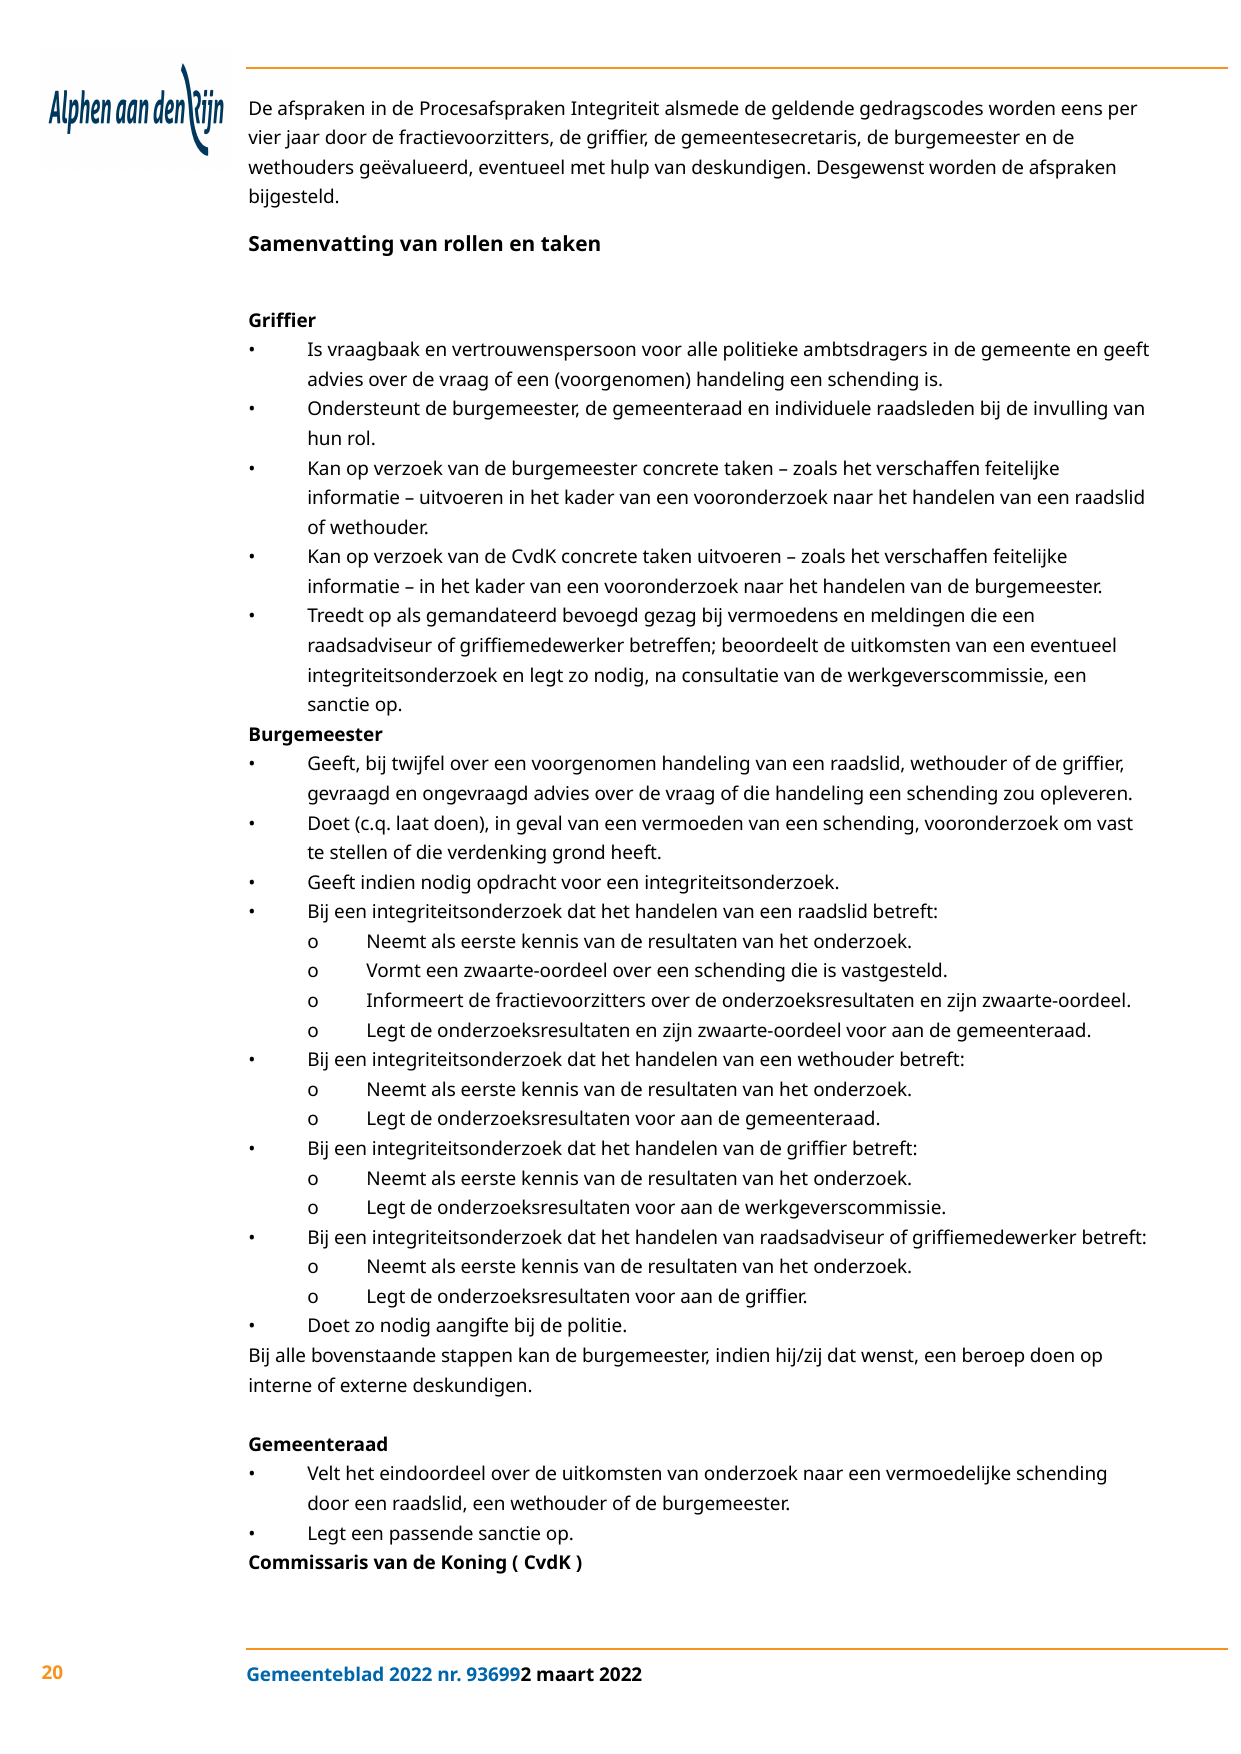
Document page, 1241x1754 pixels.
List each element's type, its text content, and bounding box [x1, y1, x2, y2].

list Neemt als eerste kennis van de resultaten van het onderzoek. [307, 1076, 1152, 1102]
text Burgemeester [248, 721, 1152, 747]
list Legt de onderzoeksresultaten voor aan de griffier. [307, 1283, 1152, 1309]
list Doet zo nodig aangifte bij de politie. [248, 1313, 1152, 1338]
list Bij een integriteitsonderzoek dat het handelen van raadsadviseur of griffiemedewerker betreft: [248, 1224, 1152, 1250]
text Griffier [248, 307, 1152, 333]
picture [41, 47, 231, 172]
text Commissaris van de Koning ( CvdK ) [248, 1549, 1152, 1575]
list Informeert de fractievoorzitters over de onderzoeksresultaten en zijn zwaarte-oordeel. [307, 987, 1152, 1013]
list Kan op verzoek van de burgemeester concrete taken – zoals het verschaffen feitelijke informatie – uitvoeren in het kader van een vooronderzoek naar het handelen van een raadslid of wethouder. [248, 455, 1152, 540]
text De afspraken in de Procesafspraken Integriteit alsmede de geldende gedragscodes worden eens per vier jaar door de fractievoorzitters, de griffier, de gemeentesecretaris, de burgemeester en de wethouders geëvalueerd, eventueel met hulp van deskundigen. Desgewenst worden de afspraken bijgesteld. [248, 95, 1152, 209]
list Vormt een zwaarte-oordeel over een schending die is vastgesteld. [307, 958, 1152, 983]
list Velt het eindoordeel over de uitkomsten van onderzoek naar een vermoedelijke schending door een raadslid, een wethouder of de burgemeester. [248, 1461, 1152, 1516]
list Neemt als eerste kennis van de resultaten van het onderzoek. [307, 1253, 1152, 1279]
list Bij een integriteitsonderzoek dat het handelen van de griffier betreft: [248, 1135, 1152, 1161]
list Legt een passende sanctie op. [248, 1520, 1152, 1546]
list Bij een integriteitsonderzoek dat het handelen van een wethouder betreft: [248, 1046, 1152, 1072]
list Neemt als eerste kennis van de resultaten van het onderzoek. [307, 1165, 1152, 1191]
list Kan op verzoek van de CvdK concrete taken uitvoeren – zoals het verschaffen feitelijke informatie – in het kader van een vooronderzoek naar het handelen van de burgemeester. [248, 543, 1152, 599]
text Gemeenteraad [248, 1431, 1152, 1457]
list Treedt op als gemandateerd bevoegd gezag bij vermoedens en meldingen die een raadsadviseur of griffiemedewerker betreffen; beoordeelt de uitkomsten van een eventueel integriteitsonderzoek en legt zo nodig, na consultatie van de werkgeverscommissie, een sanctie op. [248, 603, 1152, 717]
list Ondersteunt de burgemeester, de gemeenteraad en individuele raadsleden bij de invulling van hun rol. [248, 396, 1152, 451]
list Bij een integriteitsonderzoek dat het handelen van een raadslid betreft: [248, 898, 1152, 924]
list Geeft indien nodig opdracht voor een integriteitsonderzoek. [248, 869, 1152, 895]
list Doet (c.q. laat doen), in geval van een vermoeden van een schending, vooronderzoek om vast te stellen of die verdenking grond heeft. [248, 810, 1152, 865]
text Samenvatting van rollen en taken [248, 229, 1152, 258]
list Legt de onderzoeksresultaten en zijn zwaarte-oordeel voor aan de gemeenteraad. [307, 1017, 1152, 1043]
list Legt de onderzoeksresultaten voor aan de werkgeverscommissie. [307, 1194, 1152, 1220]
text Bij alle bovenstaande stappen kan de burgemeester, indien hij/zij dat wenst, een beroep doen op interne of externe deskundigen. [248, 1342, 1152, 1398]
list Legt de onderzoeksresultaten voor aan de gemeenteraad. [307, 1106, 1152, 1131]
list Is vraagbaak en vertrouwenspersoon voor alle politieke ambtsdragers in de gemeente en geeft advies over de vraag of een (voorgenomen) handeling een schending is. [248, 336, 1152, 392]
list Geeft, bij twijfel over een voorgenomen handeling van een raadslid, wethouder of de griffier, gevraagd en ongevraagd advies over de vraag of die handeling een schending zou opleveren. [248, 751, 1152, 806]
list Neemt als eerste kennis van de resultaten van het onderzoek. [307, 928, 1152, 954]
